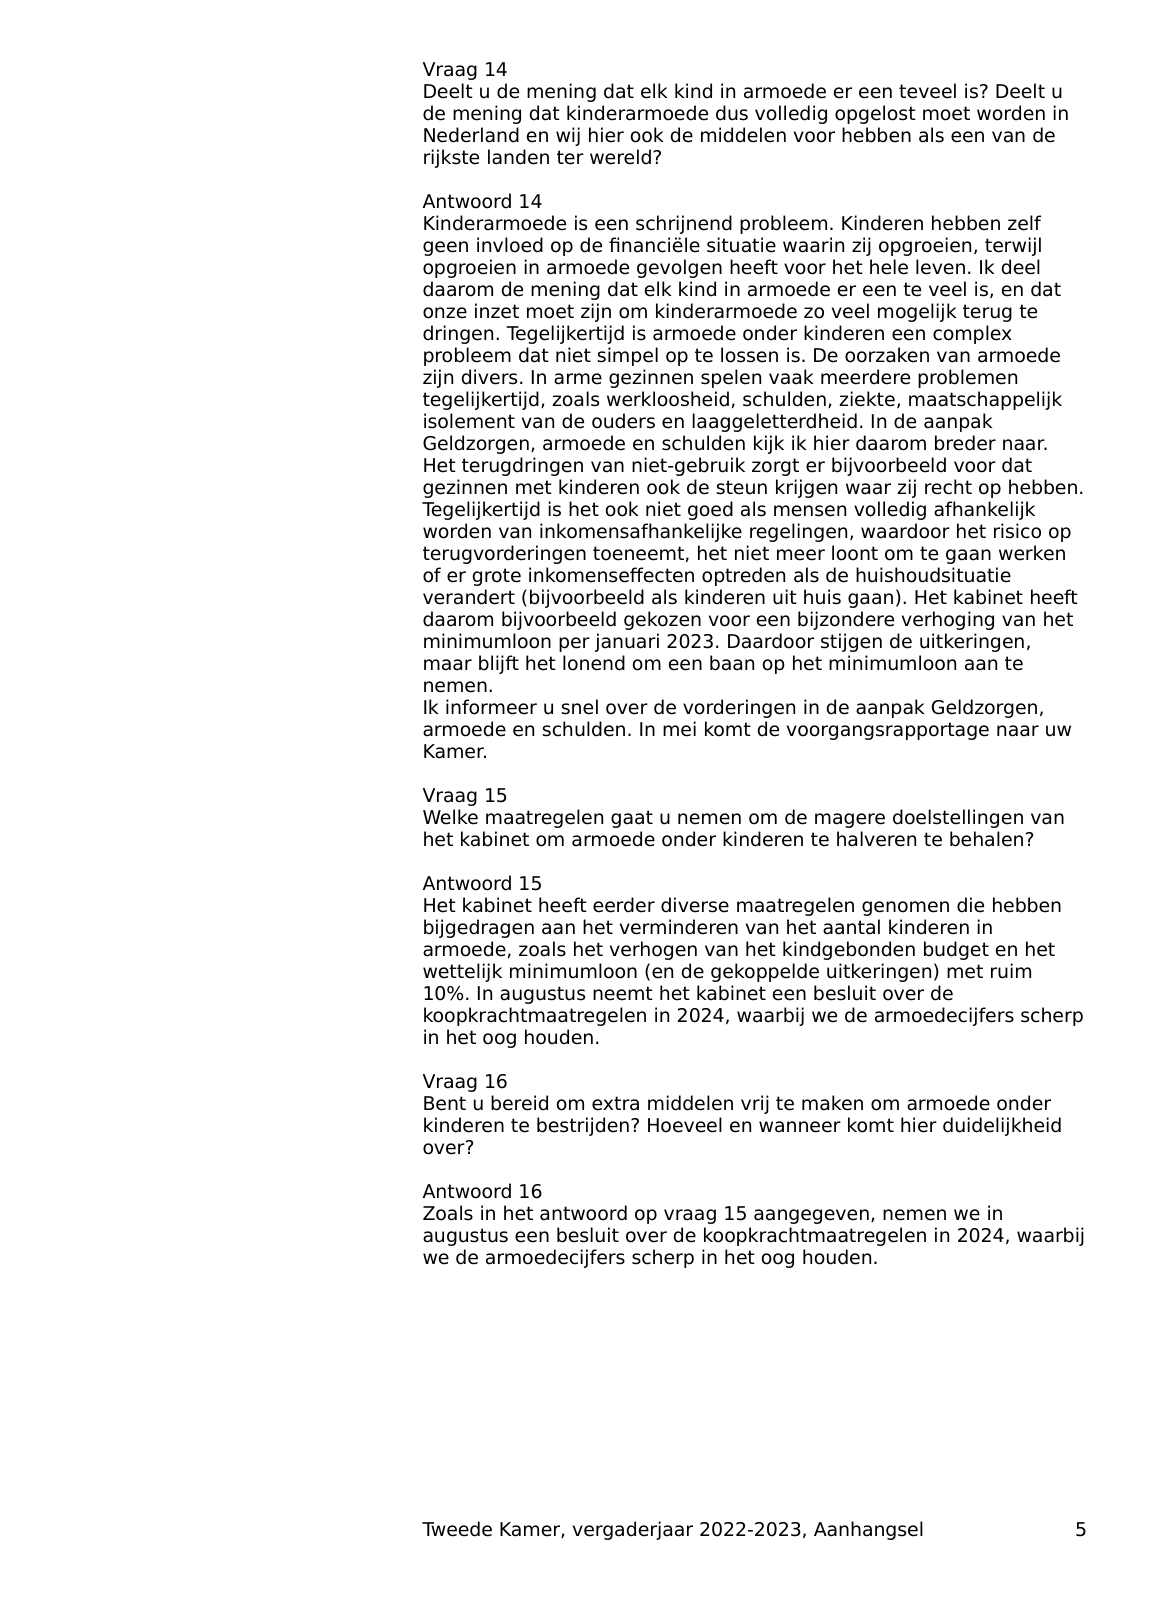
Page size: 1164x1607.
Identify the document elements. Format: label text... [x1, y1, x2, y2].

text Antwoord 15 [422, 873, 1087, 895]
text Vraag 15 [422, 785, 1087, 807]
text Deelt u de mening dat elk kind in armoede er een teveel is? Deelt u de mening dat kinderarmoede dus volledig opgelost moet worden in Nederland en wij hier ook de middelen voor hebben als een van de rijkste landen ter wereld? [422, 81, 1087, 169]
text Zoals in het antwoord op vraag 15 aangegeven, nemen we in augustus een besluit over de koopkrachtmaatregelen in 2024, waarbij we de armoedecijfers scherp in het oog houden. [422, 1203, 1087, 1269]
text Bent u bereid om extra middelen vrij te maken om armoede onder kinderen te bestrijden? Hoeveel en wanneer komt hier duidelijkheid over? [422, 1093, 1087, 1159]
text Het kabinet heeft eerder diverse maatregelen genomen die hebben bijgedragen aan het verminderen van het aantal kinderen in armoede, zoals het verhogen van het kindgebonden budget en het wettelijk minimumloon (en de gekoppelde uitkeringen) met ruim 10%. In augustus neemt het kabinet een besluit over de koopkrachtmaatregelen in 2024, waarbij we de armoedecijfers scherp in het oog houden. [422, 895, 1087, 1049]
text Ik informeer u snel over de vorderingen in de aanpak Geldzorgen, armoede en schulden. In mei komt de voorgangsrapportage naar uw Kamer. [422, 697, 1087, 763]
text Vraag 16 [422, 1071, 1087, 1093]
text Welke maatregelen gaat u nemen om de magere doelstellingen van het kabinet om armoede onder kinderen te halveren te behalen? [422, 807, 1087, 851]
text Antwoord 14 [422, 191, 1087, 213]
text Antwoord 16 [422, 1181, 1087, 1203]
text Vraag 14 [422, 59, 1087, 81]
text Kinderarmoede is een schrijnend probleem. Kinderen hebben zelf geen invloed op de financiële situatie waarin zij opgroeien, terwijl opgroeien in armoede gevolgen heeft voor het hele leven. Ik deel daarom de mening dat elk kind in armoede er een te veel is, en dat onze inzet moet zijn om kinderarmoede zo veel mogelijk terug te dringen. Tegelijkertijd is armoede onder kinderen een complex probleem dat niet simpel op te lossen is. De oorzaken van armoede zijn divers. In arme gezinnen spelen vaak meerdere problemen tegelijkertijd, zoals werkloosheid, schulden, ziekte, maatschappelijk isolement van de ouders en laaggeletterdheid. In de aanpak Geldzorgen, armoede en schulden kijk ik hier daarom breder naar. Het terugdringen van niet-gebruik zorgt er bijvoorbeeld voor dat gezinnen met kinderen ook de steun krijgen waar zij recht op hebben. Tegelijkertijd is het ook niet goed als mensen volledig afhankelijk worden van inkomensafhankelijke regelingen, waardoor het risico op terugvorderingen toeneemt, het niet meer loont om te gaan werken of er grote inkomenseffecten optreden als de huishoudsituatie verandert (bijvoorbeeld als kinderen uit huis gaan). Het kabinet heeft daarom bijvoorbeeld gekozen voor een bijzondere verhoging van het minimumloon per januari 2023. Daardoor stijgen de uitkeringen, maar blijft het lonend om een baan op het minimumloon aan te nemen. [422, 213, 1087, 697]
